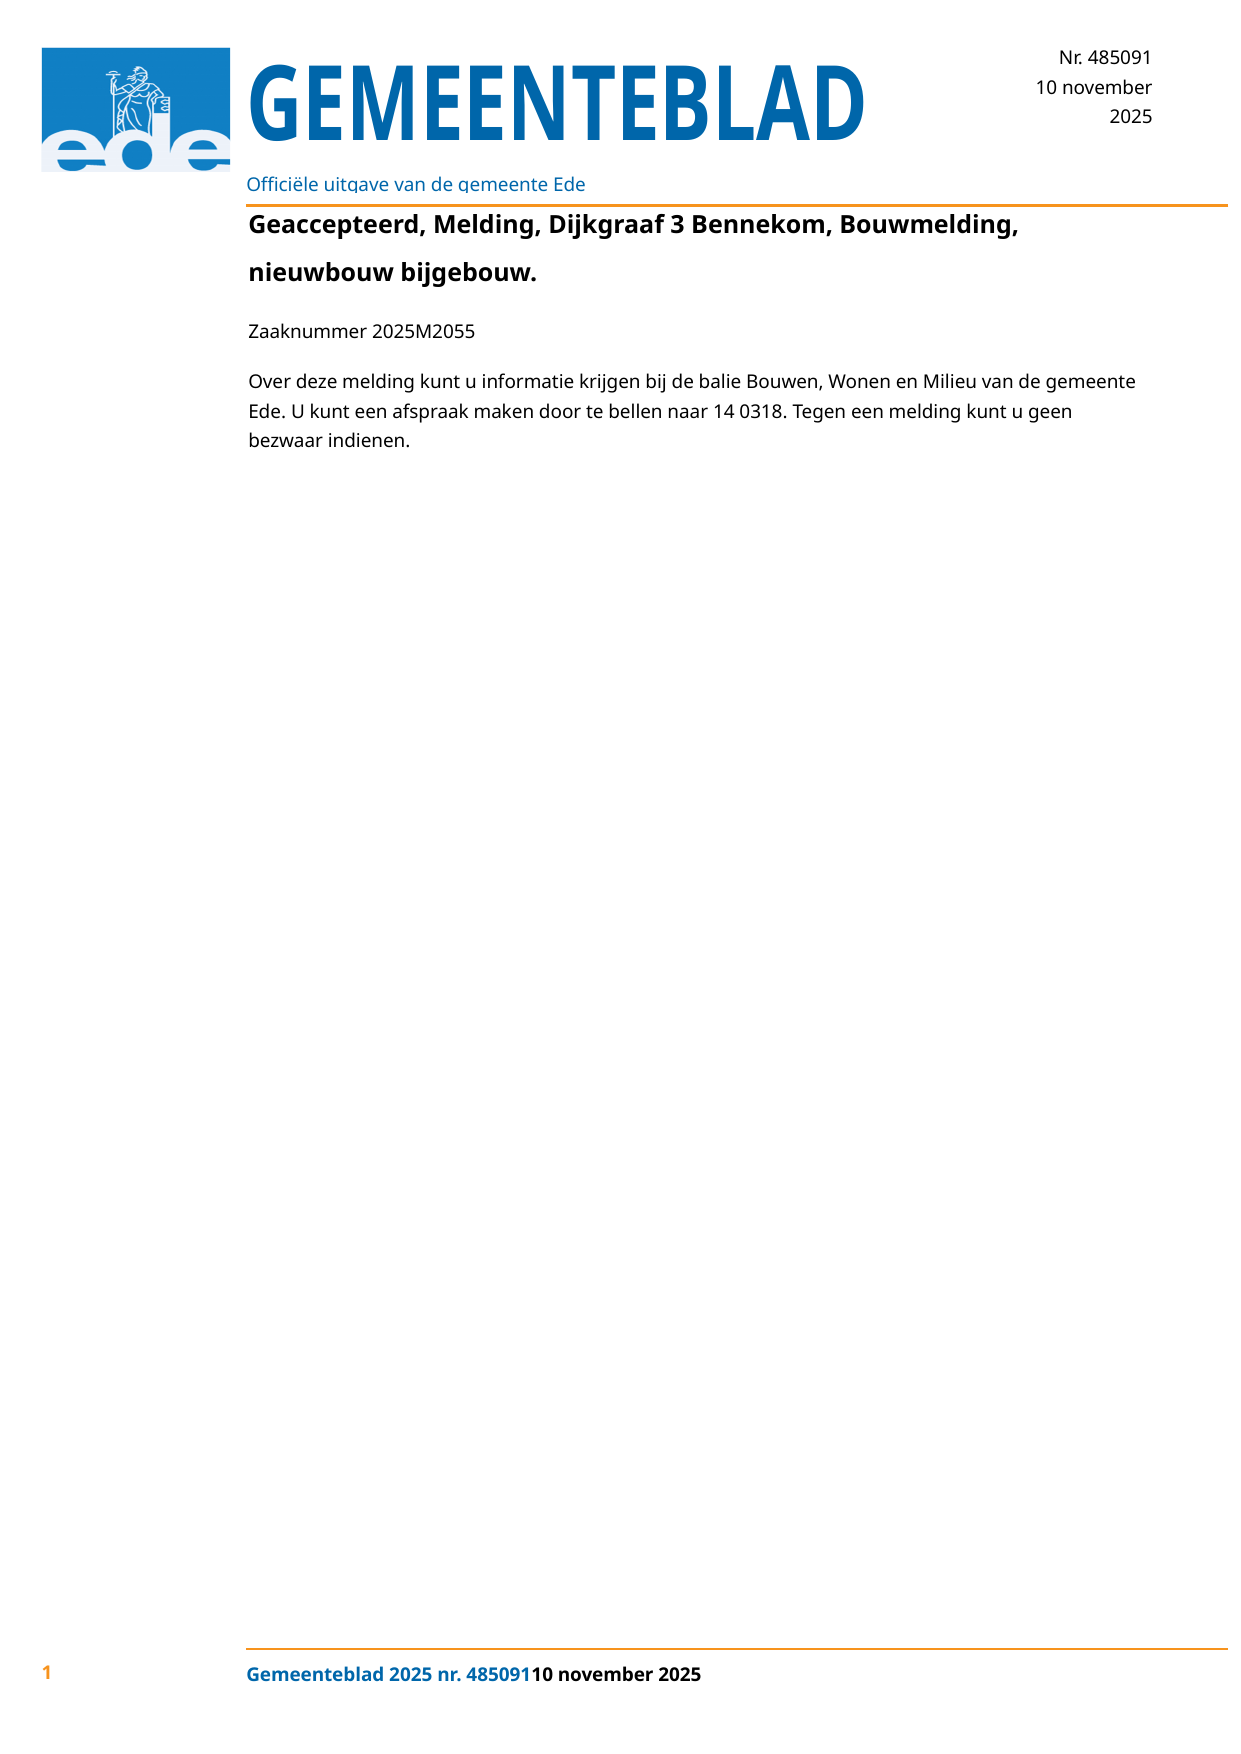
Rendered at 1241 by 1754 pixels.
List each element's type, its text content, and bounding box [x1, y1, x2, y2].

text Over deze melding kunt u informatie krijgen bij de balie Bouwen, Wonen en Milieu van de gemeente Ede. U kunt een afspraak maken door te bellen naar 14 0318. Tegen een melding kunt u geen bezwaar indienen. [248, 368, 1152, 453]
text Zaaknummer 2025M2055 [248, 318, 1152, 344]
picture [41, 47, 231, 172]
text Geaccepteerd, Melding, Dijkgraaf 3 Bennekom, Bouwmelding, nieuwbouw bijgebouw. [248, 207, 1152, 288]
